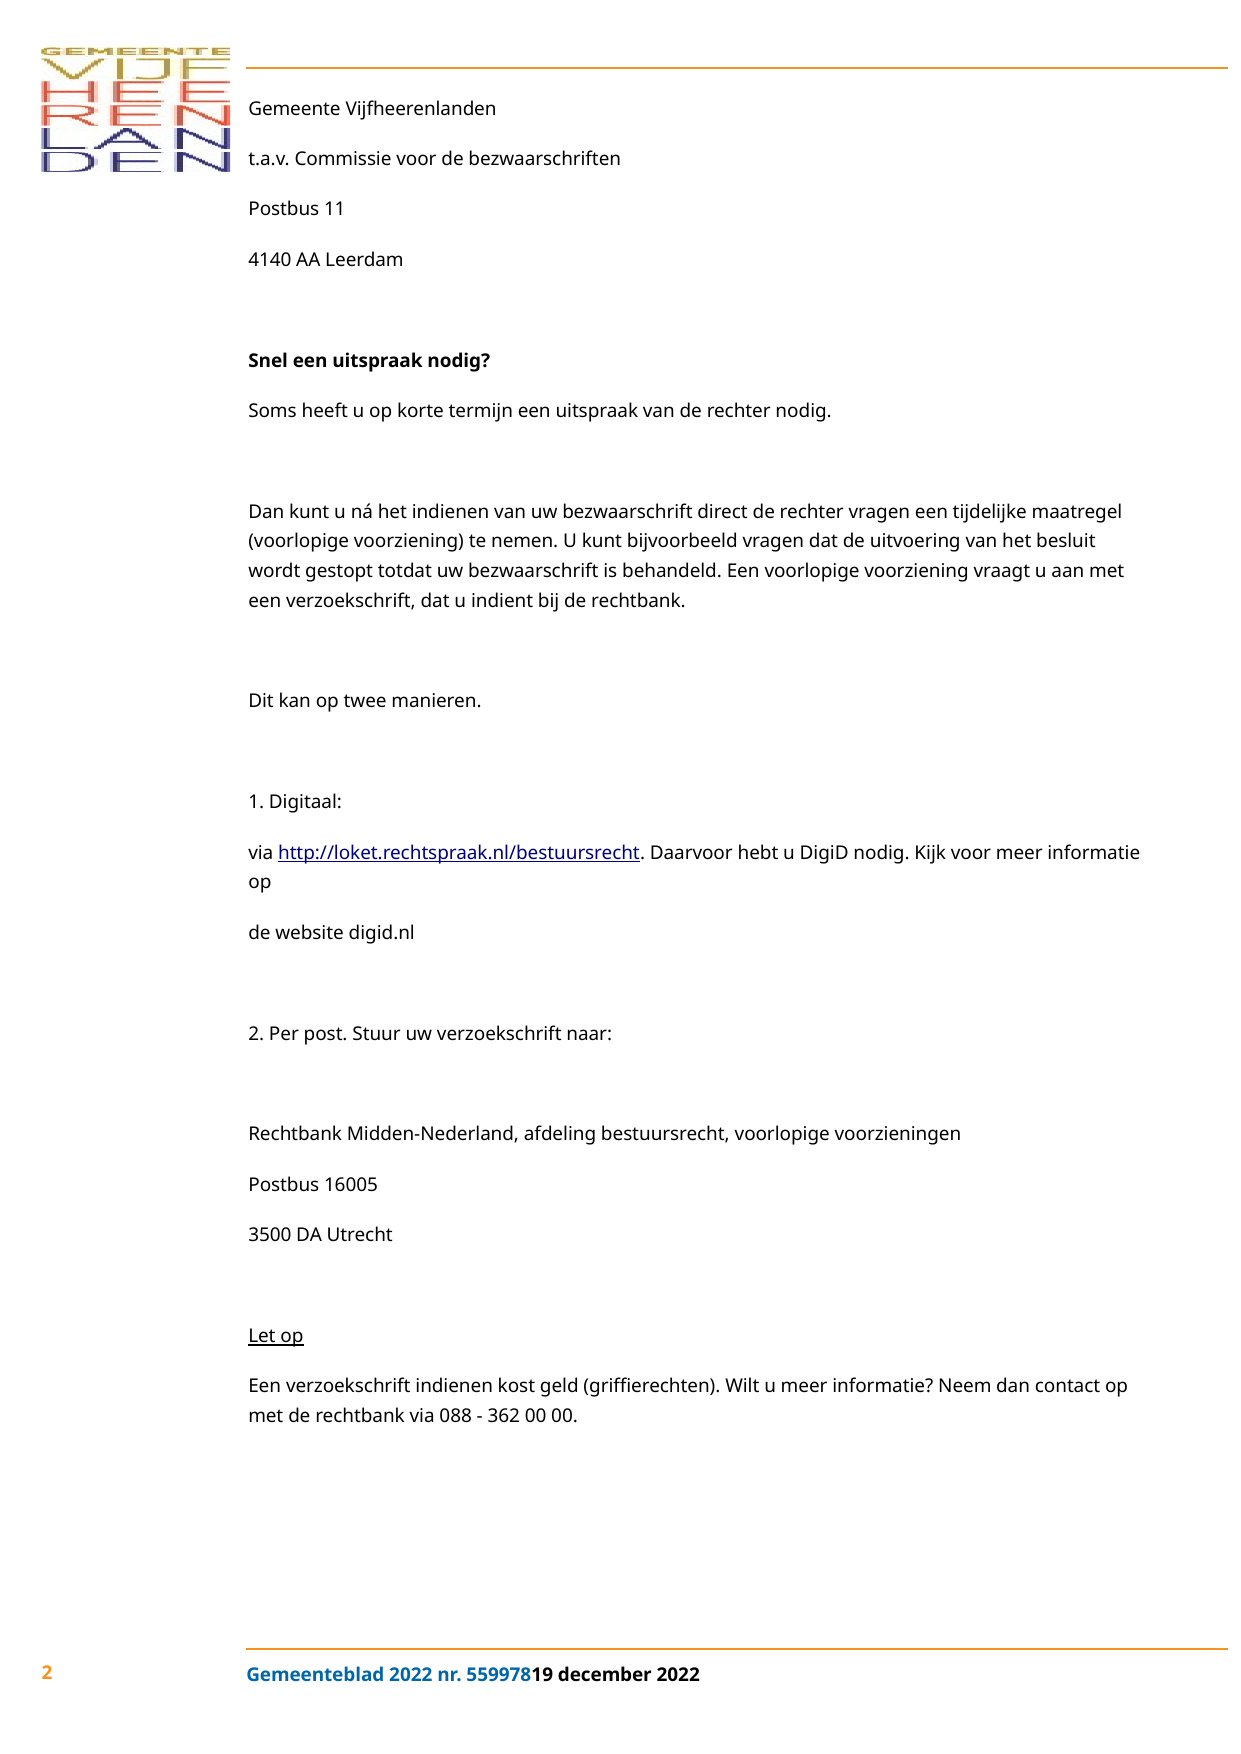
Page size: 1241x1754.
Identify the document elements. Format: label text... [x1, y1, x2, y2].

text Soms heeft u op korte termijn een uitspraak van de rechter nodig. [248, 397, 1152, 423]
text Postbus 11 [248, 196, 1152, 221]
text 4140 AA Leerdam [248, 246, 1152, 272]
text Postbus 16005 [248, 1171, 1152, 1197]
text Let op [248, 1322, 1152, 1348]
text Dan kunt u ná het indienen van uw bezwaarschrift direct de rechter vragen een tijdelijke maatregel (voorlopige voorziening) te nemen. U kunt bijvoorbeeld vragen dat de uitvoering van het besluit wordt gestopt totdat uw bezwaarschrift is behandeld. Een voorlopige voorziening vraagt u aan met een verzoekschrift, dat u indient bij de rechtbank. [248, 498, 1152, 613]
text 3500 DA Utrecht [248, 1221, 1152, 1247]
text 1. Digitaal: [248, 788, 1152, 814]
text Een verzoekschrift indienen kost geld (griffierechten). Wilt u meer informatie? Neem dan contact op met de rechtbank via 088 - 362 00 00. [248, 1373, 1152, 1428]
text via http://loket.rechtspraak.nl/bestuursrecht. Daarvoor hebt u DigiD nodig. Kijk voor meer informatie op [248, 839, 1152, 894]
text Snel een uitspraak nodig? [248, 347, 1152, 373]
picture [41, 47, 231, 172]
text Rechtbank Midden-Nederland, afdeling bestuursrecht, voorlopige voorzieningen [248, 1121, 1152, 1146]
text t.a.v. Commissie voor de bezwaarschriften [248, 145, 1152, 171]
text Dit kan op twee manieren. [248, 688, 1152, 713]
text de website digid.nl [248, 919, 1152, 945]
text Gemeente Vijfheerenlanden [248, 95, 1152, 121]
text 2. Per post. Stuur uw verzoekschrift naar: [248, 1020, 1152, 1046]
